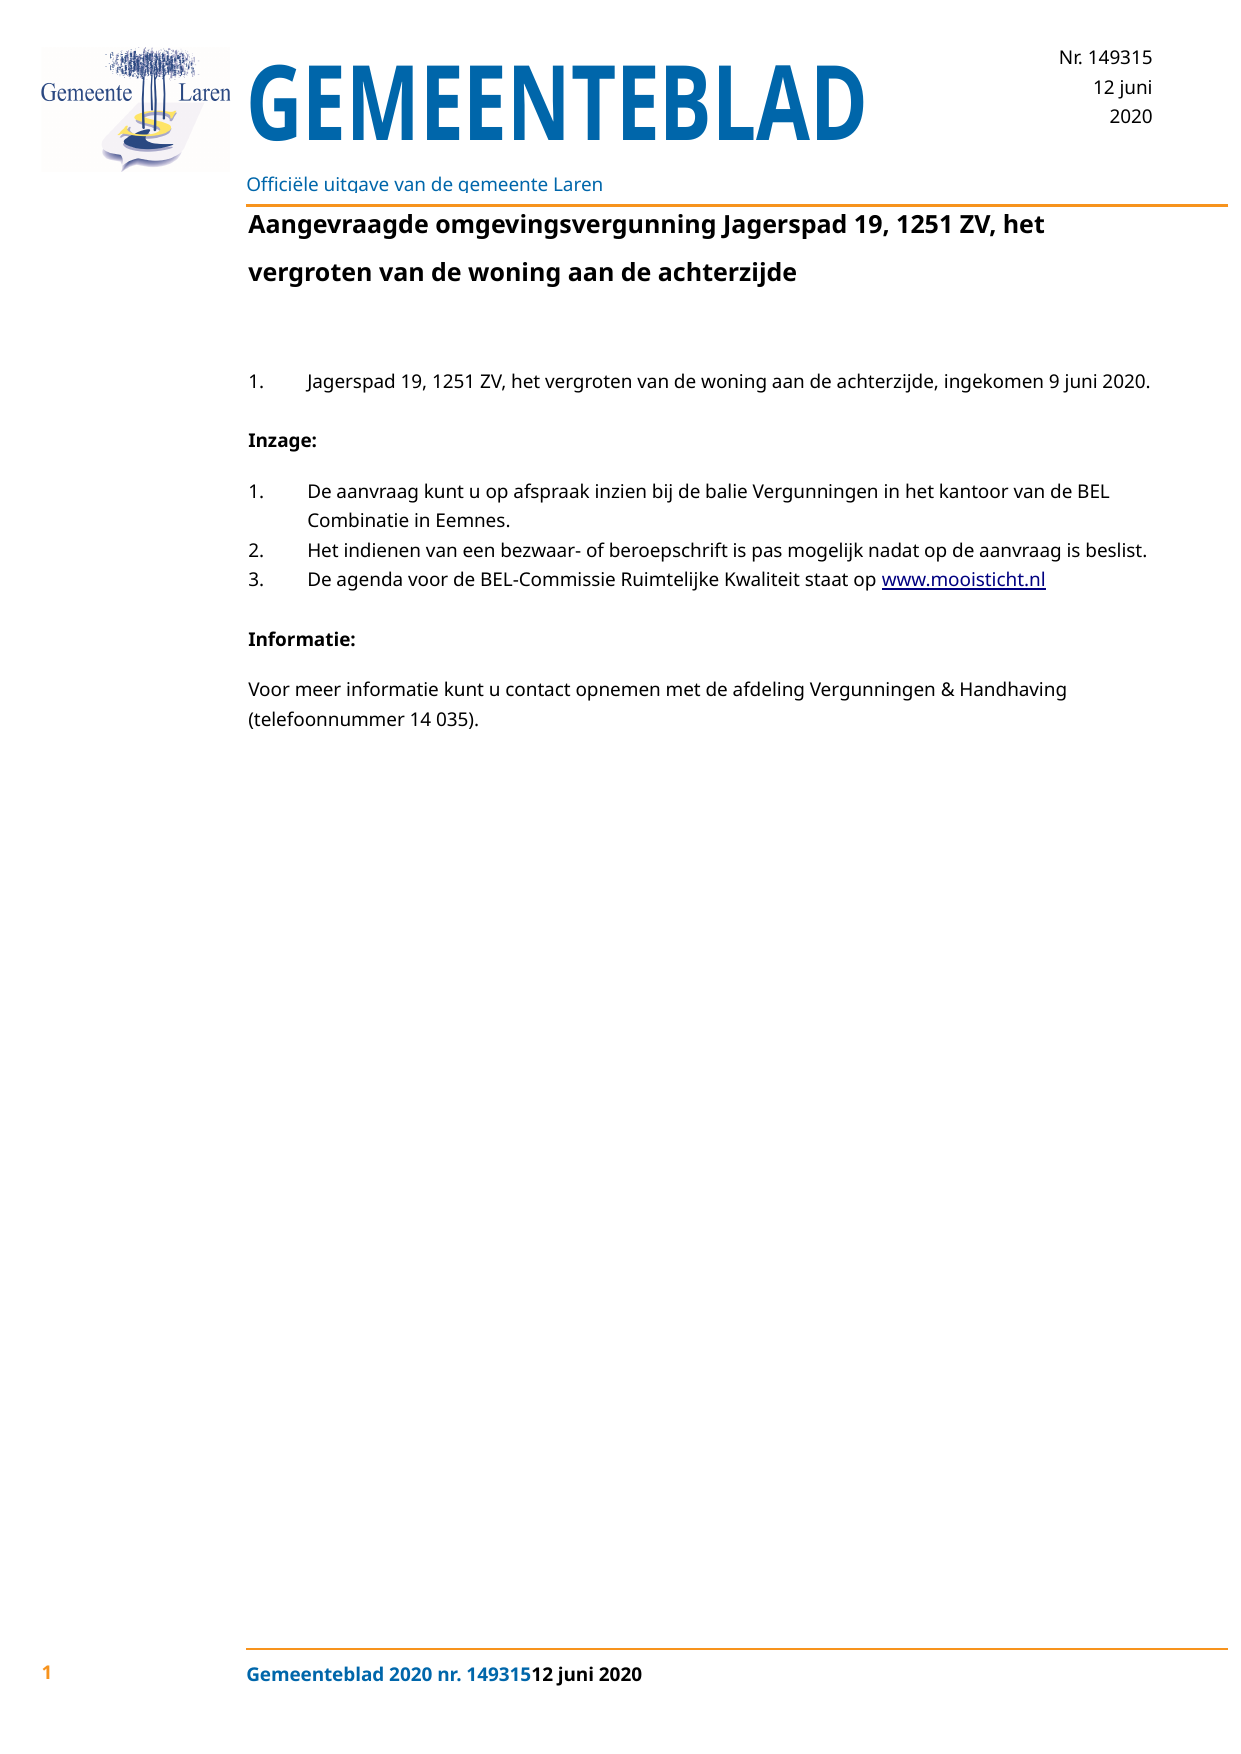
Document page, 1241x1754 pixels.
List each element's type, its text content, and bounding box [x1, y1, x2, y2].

text Voor meer informatie kunt u contact opnemen met de afdeling Vergunningen & Handhaving (telefoonnummer 14 035). [248, 676, 1152, 732]
text Informatie: [248, 626, 1152, 652]
list Het indienen van een bezwaar- of beroepschrift is pas mogelijk nadat op de aanvraag is beslist. [248, 537, 1152, 563]
list De agenda voor de BEL-Commissie Ruimtelijke Kwaliteit staat op www.mooisticht.nl [248, 567, 1152, 592]
list Jagerspad 19, 1251 ZV, het vergroten van de woning aan de achterzijde, ingekomen 9 juni 2020. [248, 368, 1152, 394]
text Aangevraagde omgevingsvergunning Jagerspad 19, 1251 ZV, het vergroten van de woning aan de achterzijde [248, 207, 1152, 288]
picture [41, 47, 231, 172]
text Inzage: [248, 427, 1152, 453]
list De aanvraag kunt u op afspraak inzien bij de balie Vergunningen in het kantoor van de BEL Combinatie in Eemnes. [248, 478, 1152, 533]
